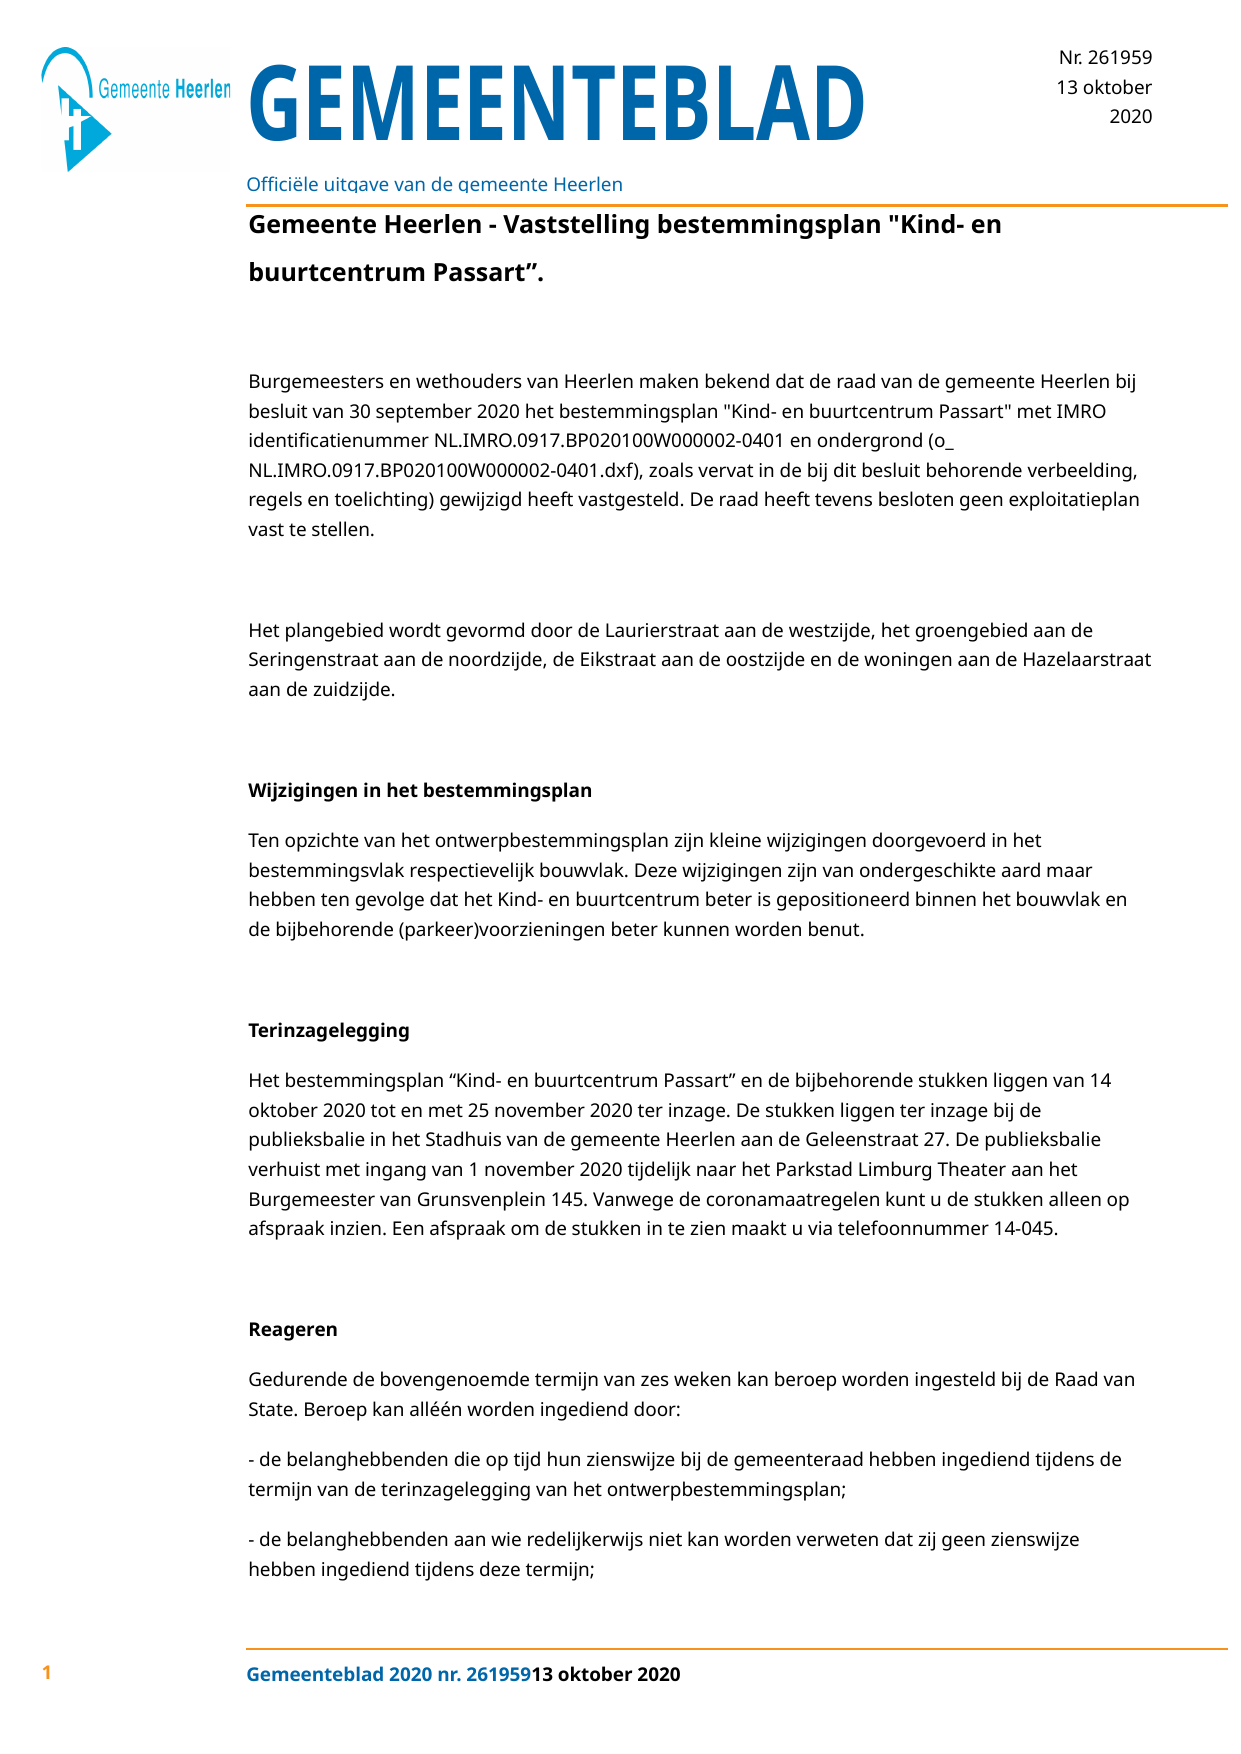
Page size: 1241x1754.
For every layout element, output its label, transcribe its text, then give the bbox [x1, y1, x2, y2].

text Burgemeesters en wethouders van Heerlen maken bekend dat de raad van de gemeente Heerlen bij besluit van 30 september 2020 het bestemmingsplan "Kind- en buurtcentrum Passart" met IMRO identificatienummer NL.IMRO.0917.BP020100W000002-0401 en ondergrond (o_ NL.IMRO.0917.BP020100W000002-0401.dxf), zoals vervat in de bij dit besluit behorende verbeelding, regels en toelichting) gewijzigd heeft vastgesteld. De raad heeft tevens besloten geen exploitatieplan vast te stellen. [248, 368, 1152, 542]
text Het bestemmingsplan “Kind- en buurtcentrum Passart” en de bijbehorende stukken liggen van 14 oktober 2020 tot en met 25 november 2020 ter inzage. De stukken liggen ter inzage bij de publieksbalie in het Stadhuis van de gemeente Heerlen aan de Geleenstraat 27. De publieksbalie verhuist met ingang van 1 november 2020 tijdelijk naar het Parkstad Limburg Theater aan het Burgemeester van Grunsvenplein 145. Vanwege de coronamaatregelen kunt u de stukken alleen op afspraak inzien. Een afspraak om de stukken in te zien maakt u via telefoonnummer 14-045. [248, 1067, 1152, 1241]
text Terinzagelegging [248, 1017, 1152, 1043]
text Gedurende de bovengenoemde termijn van zes weken kan beroep worden ingesteld bij de Raad van State. Beroep kan alléén worden ingediend door: [248, 1367, 1152, 1422]
text Het plangebied wordt gevormd door de Laurierstraat aan de westzijde, het groengebied aan de Seringenstraat aan de noordzijde, de Eikstraat aan de oostzijde en de woningen aan de Hazelaarstraat aan de zuidzijde. [248, 617, 1152, 702]
text - de belanghebbenden aan wie redelijkerwijs niet kan worden verweten dat zij geen zienswijze hebben ingediend tijdens deze termijn; [248, 1527, 1152, 1582]
text Gemeente Heerlen - Vaststelling bestemmingsplan "Kind- en buurtcentrum Passart”. [248, 207, 1152, 288]
picture [41, 47, 59, 70]
picture [41, 47, 231, 172]
text Wijzigingen in het bestemmingsplan [248, 777, 1152, 803]
text - de belanghebbenden die op tijd hun zienswijze bij de gemeenteraad hebben ingediend tijdens de termijn van de terinzagelegging van het ontwerpbestemmingsplan; [248, 1447, 1152, 1502]
text Reageren [248, 1316, 1152, 1342]
text Ten opzichte van het ontwerpbestemmingsplan zijn kleine wijzigingen doorgevoerd in het bestemmingsvlak respectievelijk bouwvlak. Deze wijzigingen zijn van ondergeschikte aard maar hebben ten gevolge dat het Kind- en buurtcentrum beter is gepositioneerd binnen het bouwvlak en de bijbehorende (parkeer)voorzieningen beter kunnen worden benut. [248, 827, 1152, 942]
